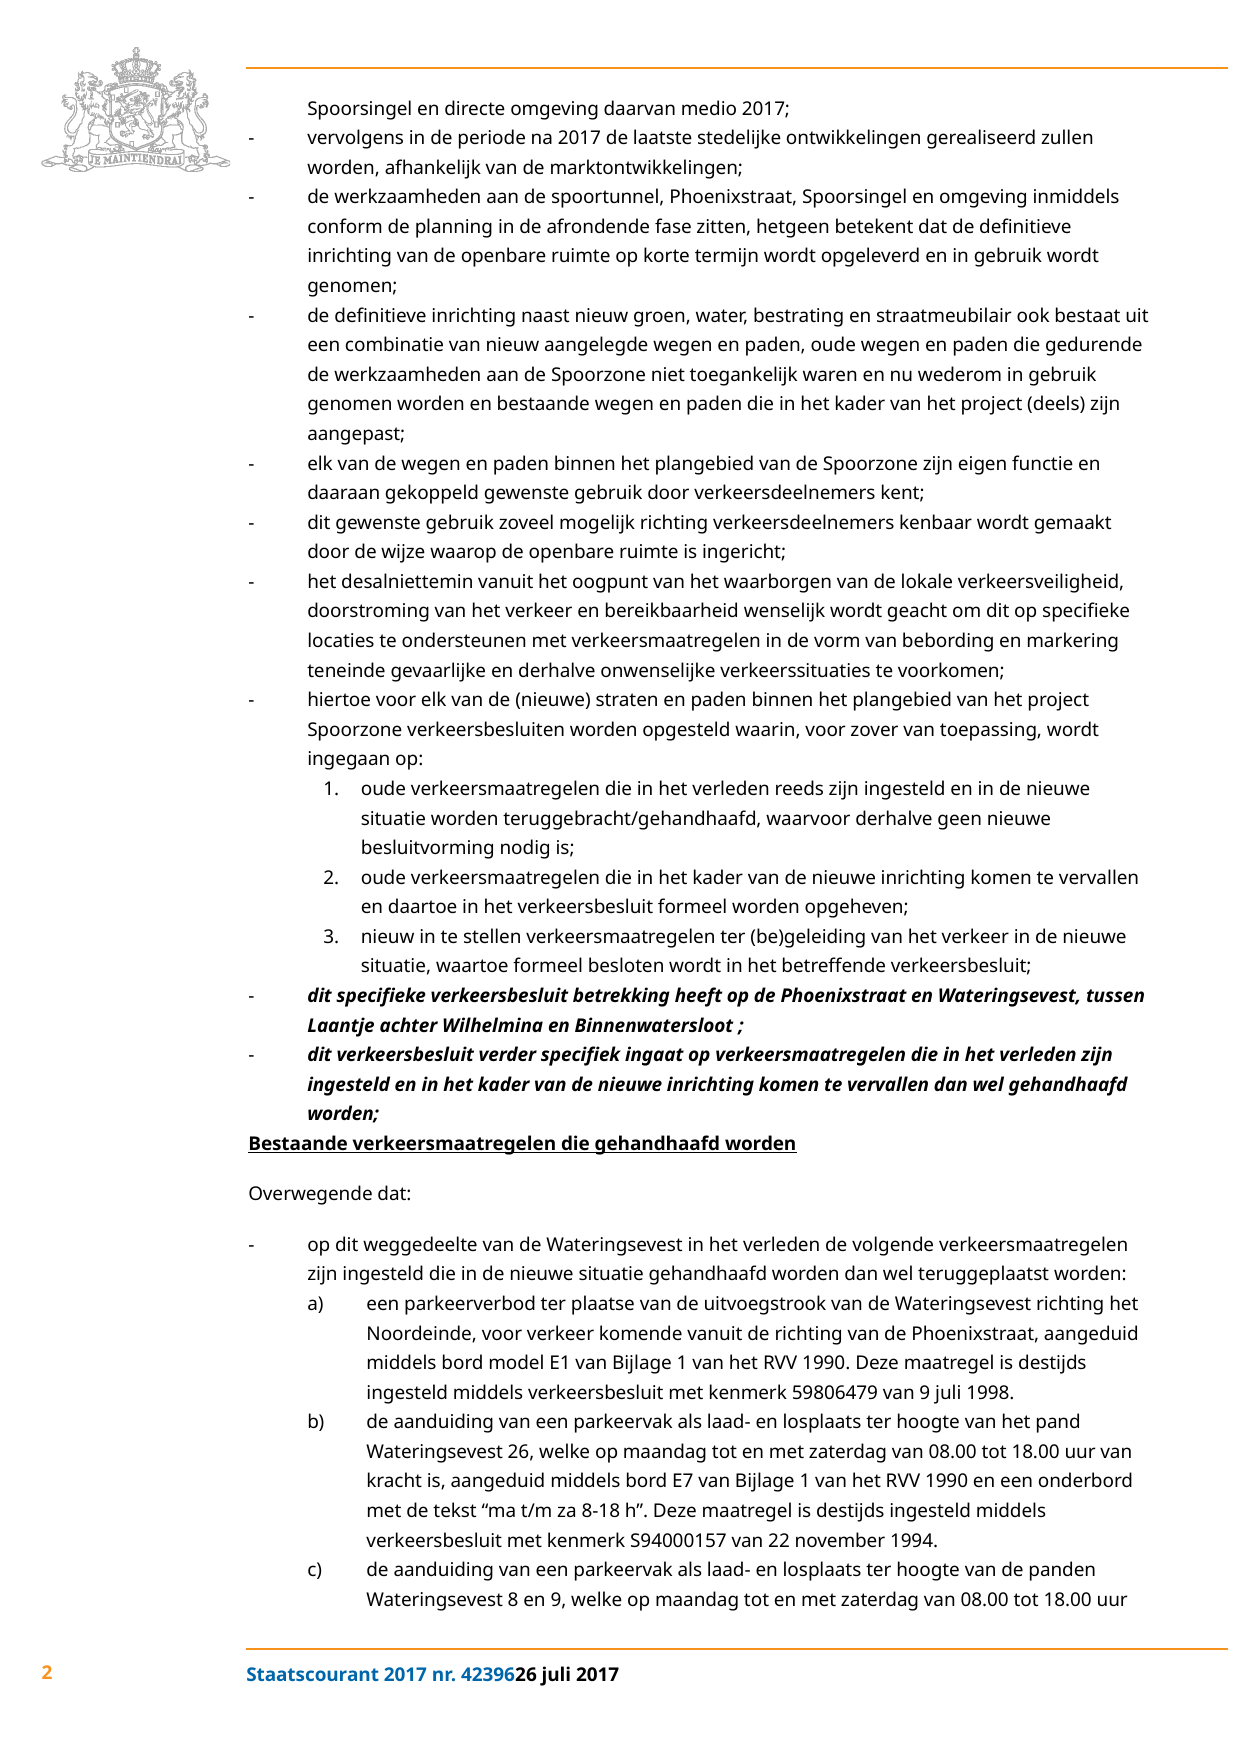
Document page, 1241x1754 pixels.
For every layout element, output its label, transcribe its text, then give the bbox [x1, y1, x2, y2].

list oude verkeersmaatregelen die in het verleden reeds zijn ingesteld en in de nieuwe situatie worden teruggebracht/gehandhaafd, waarvoor derhalve geen nieuwe besluitvorming nodig is; [323, 775, 1152, 860]
list de werkzaamheden aan de spoortunnel, Phoenixstraat, Spoorsingel en omgeving inmiddels conform de planning in de afrondende fase zitten, hetgeen betekent dat de definitieve inrichting van de openbare ruimte op korte termijn wordt opgeleverd en in gebruik wordt genomen; [248, 183, 1152, 298]
list oude verkeersmaatregelen die in het kader van de nieuwe inrichting komen te vervallen en daartoe in het verkeersbesluit formeel worden opgeheven; [323, 864, 1152, 919]
text Overwegende dat: [248, 1181, 1152, 1206]
list dit specifieke verkeersbesluit betrekking heeft op de Phoenixstraat en Wateringsevest, tussen Laantje achter Wilhelmina en Binnenwatersloot ; [248, 982, 1152, 1038]
list dit gewenste gebruik zoveel mogelijk richting verkeersdeelnemers kenbaar wordt gemaakt door de wijze waarop de openbare ruimte is ingericht; [248, 509, 1152, 564]
list de definitieve inrichting naast nieuw groen, water, bestrating en straatmeubilair ook bestaat uit een combinatie van nieuw aangelegde wegen en paden, oude wegen en paden die gedurende de werkzaamheden aan de Spoorzone niet toegankelijk waren en nu wederom in gebruik genomen worden en bestaande wegen en paden die in het kader van het project (deels) zijn aangepast; [248, 302, 1152, 446]
list de aanduiding van een parkeervak als laad- en losplaats ter hoogte van de panden Wateringsevest 8 en 9, welke op maandag tot en met zaterdag van 08.00 tot 18.00 uur [307, 1556, 1152, 1612]
list nieuw in te stellen verkeersmaatregelen ter (be)geleiding van het verkeer in de nieuwe situatie, waartoe formeel besloten wordt in het betreffende verkeersbesluit; [323, 923, 1152, 978]
list op dit weggedeelte van de Wateringsevest in het verleden de volgende verkeersmaatregelen zijn ingesteld die in de nieuwe situatie gehandhaafd worden dan wel teruggeplaatst worden: [248, 1231, 1152, 1286]
list een parkeerverbod ter plaatse van de uitvoegstrook van de Wateringsevest richting het Noordeinde, voor verkeer komende vanuit de richting van de Phoenixstraat, aangeduid middels bord model E1 van Bijlage 1 van het RVV 1990. Deze maatregel is destijds ingesteld middels verkeersbesluit met kenmerk 59806479 van 9 juli 1998. [307, 1290, 1152, 1405]
list dit verkeersbesluit verder specifiek ingaat op verkeersmaatregelen die in het verleden zijn ingesteld en in het kader van de nieuwe inrichting komen te vervallen dan wel gehandhaafd worden; [248, 1041, 1152, 1126]
list hiertoe voor elk van de (nieuwe) straten en paden binnen het plangebied van het project Spoorzone verkeersbesluiten worden opgesteld waarin, voor zover van toepassing, wordt ingegaan op: [248, 686, 1152, 771]
list de aanduiding van een parkeervak als laad- en losplaats ter hoogte van het pand Wateringsevest 26, welke op maandag tot en met zaterdag van 08.00 tot 18.00 uur van kracht is, aangeduid middels bord E7 van Bijlage 1 van het RVV 1990 en een onderbord met de tekst “ma t/m za 8-18 h”. Deze maatregel is destijds ingesteld middels verkeersbesluit met kenmerk S94000157 van 22 november 1994. [307, 1408, 1152, 1553]
list het desalniettemin vanuit het oogpunt van het waarborgen van de lokale verkeersveiligheid, doorstroming van het verkeer en bereikbaarheid wenselijk wordt geacht om dit op specifieke locaties te ondersteunen met verkeersmaatregelen in de vorm van bebording en markering teneinde gevaarlijke en derhalve onwenselijke verkeerssituaties te voorkomen; [248, 568, 1152, 683]
list vervolgens in de periode na 2017 de laatste stedelijke ontwikkelingen gerealiseerd zullen worden, afhankelijk van de marktontwikkelingen; [248, 124, 1152, 180]
picture [41, 47, 231, 172]
list Spoorsingel en directe omgeving daarvan medio 2017; [248, 95, 1152, 121]
list elk van de wegen en paden binnen het plangebied van de Spoorzone zijn eigen functie en daaraan gekoppeld gewenste gebruik door verkeersdeelnemers kent; [248, 450, 1152, 505]
text Bestaande verkeersmaatregelen die gehandhaafd worden [248, 1130, 1152, 1156]
